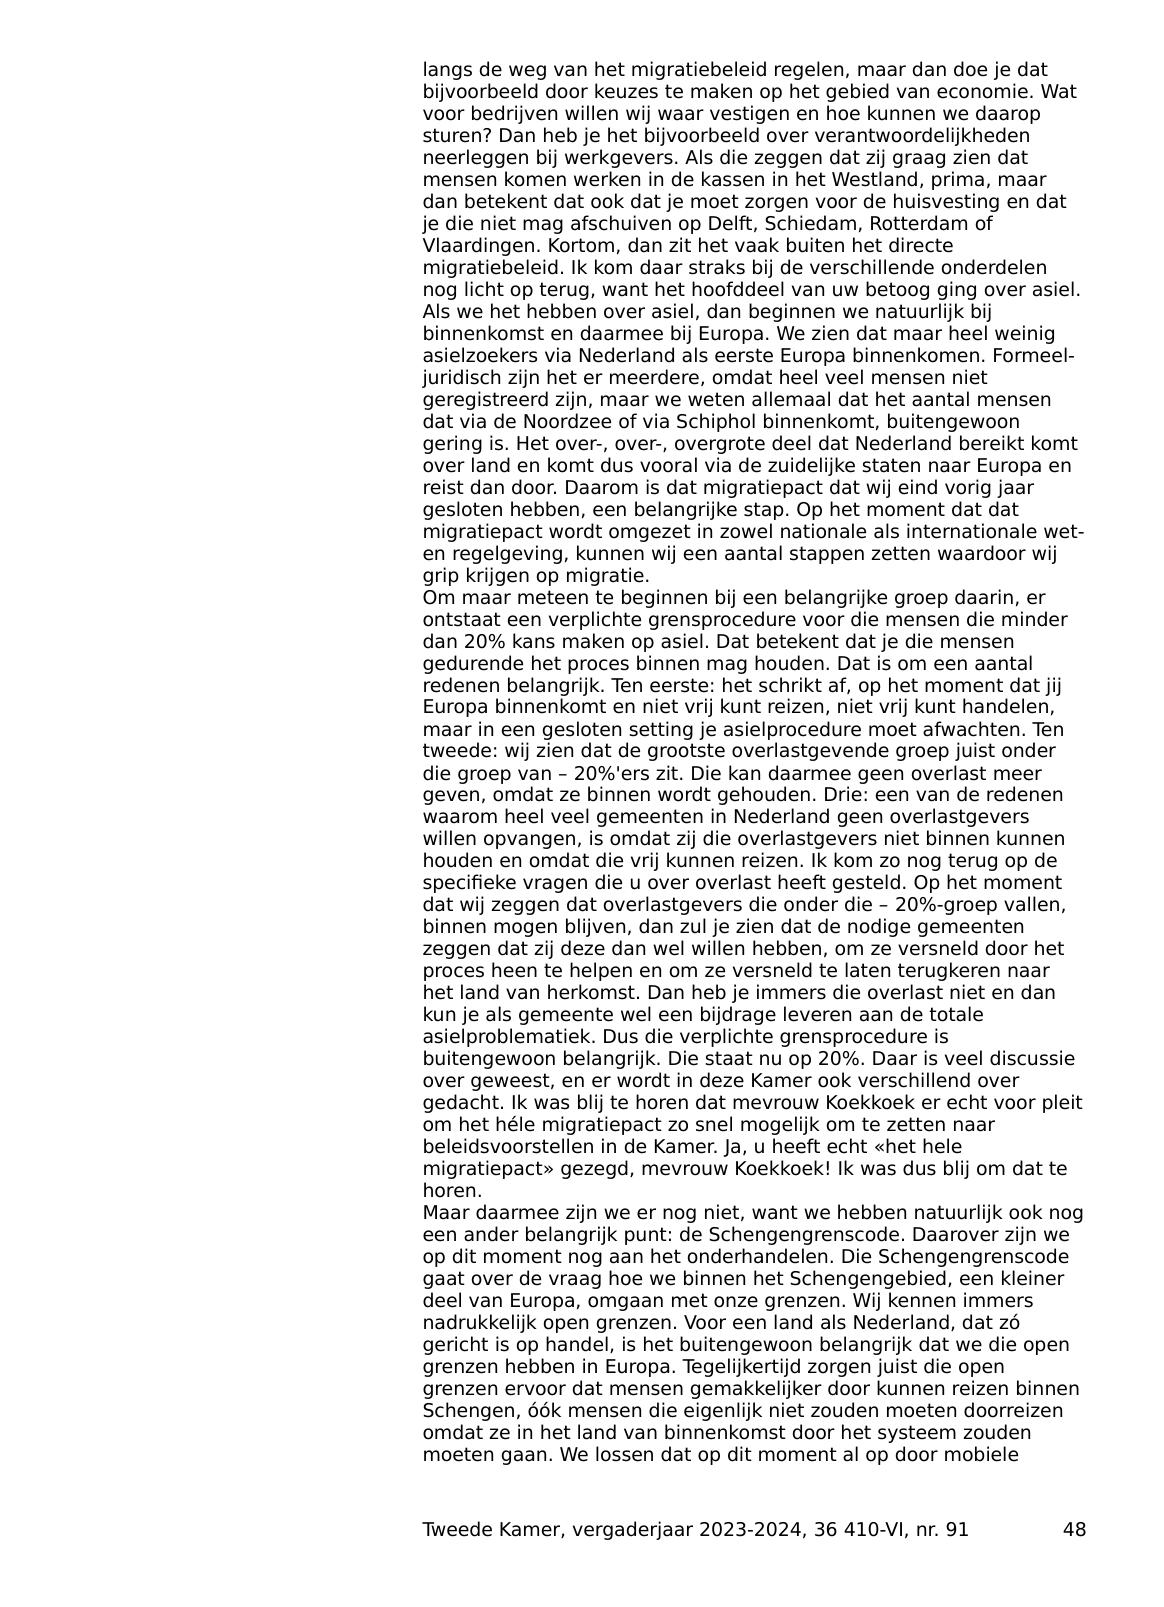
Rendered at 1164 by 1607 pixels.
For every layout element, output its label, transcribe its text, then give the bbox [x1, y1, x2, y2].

text langs de weg van het migratiebeleid regelen, maar dan doe je dat bijvoorbeeld door keuzes te maken op het gebied van economie. Wat voor bedrijven willen wij waar vestigen en hoe kunnen we daarop sturen? Dan heb je het bijvoorbeeld over verantwoordelijkheden neerleggen bij werkgevers. Als die zeggen dat zij graag zien dat mensen komen werken in de kassen in het Westland, prima, maar dan betekent dat ook dat je moet zorgen voor de huisvesting en dat je die niet mag afschuiven op Delft, Schiedam, Rotterdam of Vlaardingen. Kortom, dan zit het vaak buiten het directe migratiebeleid. Ik kom daar straks bij de verschillende onderdelen nog licht op terug, want het hoofddeel van uw betoog ging over asiel. [422, 59, 1087, 301]
text Als we het hebben over asiel, dan beginnen we natuurlijk bij binnenkomst en daarmee bij Europa. We zien dat maar heel weinig asielzoekers via Nederland als eerste Europa binnenkomen. Formeel-juridisch zijn het er meerdere, omdat heel veel mensen niet geregistreerd zijn, maar we weten allemaal dat het aantal mensen dat via de Noordzee of via Schiphol binnenkomt, buitengewoon gering is. Het over-, over-, overgrote deel dat Nederland bereikt komt over land en komt dus vooral via de zuidelijke staten naar Europa en reist dan door. Daarom is dat migratiepact dat wij eind vorig jaar gesloten hebben, een belangrijke stap. Op het moment dat dat migratiepact wordt omgezet in zowel nationale als internationale wet- en regelgeving, kunnen wij een aantal stappen zetten waardoor wij grip krijgen op migratie. [422, 301, 1087, 587]
text Maar daarmee zijn we er nog niet, want we hebben natuurlijk ook nog een ander belangrijk punt: de Schengengrenscode. Daarover zijn we op dit moment nog aan het onderhandelen. Die Schengengrenscode gaat over de vraag hoe we binnen het Schengengebied, een kleiner deel van Europa, omgaan met onze grenzen. Wij kennen immers nadrukkelijk open grenzen. Voor een land als Nederland, dat zó gericht is op handel, is het buitengewoon belangrijk dat we die open grenzen hebben in Europa. Tegelijkertijd zorgen juist die open grenzen ervoor dat mensen gemakkelijker door kunnen reizen binnen Schengen, óók mensen die eigenlijk niet zouden moeten doorreizen omdat ze in het land van binnenkomst door het systeem zouden moeten gaan. We lossen dat op dit moment al op door mobiele [422, 1202, 1087, 1466]
text Om maar meteen te beginnen bij een belangrijke groep daarin, er ontstaat een verplichte grensprocedure voor die mensen die minder dan 20% kans maken op asiel. Dat betekent dat je die mensen gedurende het proces binnen mag houden. Dat is om een aantal redenen belangrijk. Ten eerste: het schrikt af, op het moment dat jij Europa binnenkomt en niet vrij kunt reizen, niet vrij kunt handelen, maar in een gesloten setting je asielprocedure moet afwachten. Ten tweede: wij zien dat de grootste overlastgevende groep juist onder die groep van – 20%'ers zit. Die kan daarmee geen overlast meer geven, omdat ze binnen wordt gehouden. Drie: een van de redenen waarom heel veel gemeenten in Nederland geen overlastgevers willen opvangen, is omdat zij die overlastgevers niet binnen kunnen houden en omdat die vrij kunnen reizen. Ik kom zo nog terug op de specifieke vragen die u over overlast heeft gesteld. Op het moment dat wij zeggen dat overlastgevers die onder die – 20%-groep vallen, binnen mogen blijven, dan zul je zien dat de nodige gemeenten zeggen dat zij deze dan wel willen hebben, om ze versneld door het proces heen te helpen en om ze versneld te laten terugkeren naar het land van herkomst. Dan heb je immers die overlast niet en dan kun je als gemeente wel een bijdrage leveren aan de totale asielproblematiek. Dus die verplichte grensprocedure is buitengewoon belangrijk. Die staat nu op 20%. Daar is veel discussie over geweest, en er wordt in deze Kamer ook verschillend over gedacht. Ik was blij te horen dat mevrouw Koekkoek er echt voor pleit om het héle migratiepact zo snel mogelijk om te zetten naar beleidsvoorstellen in de Kamer. Ja, u heeft echt «het hele migratiepact» gezegd, mevrouw Koekkoek! Ik was dus blij om dat te horen. [422, 587, 1087, 1202]
